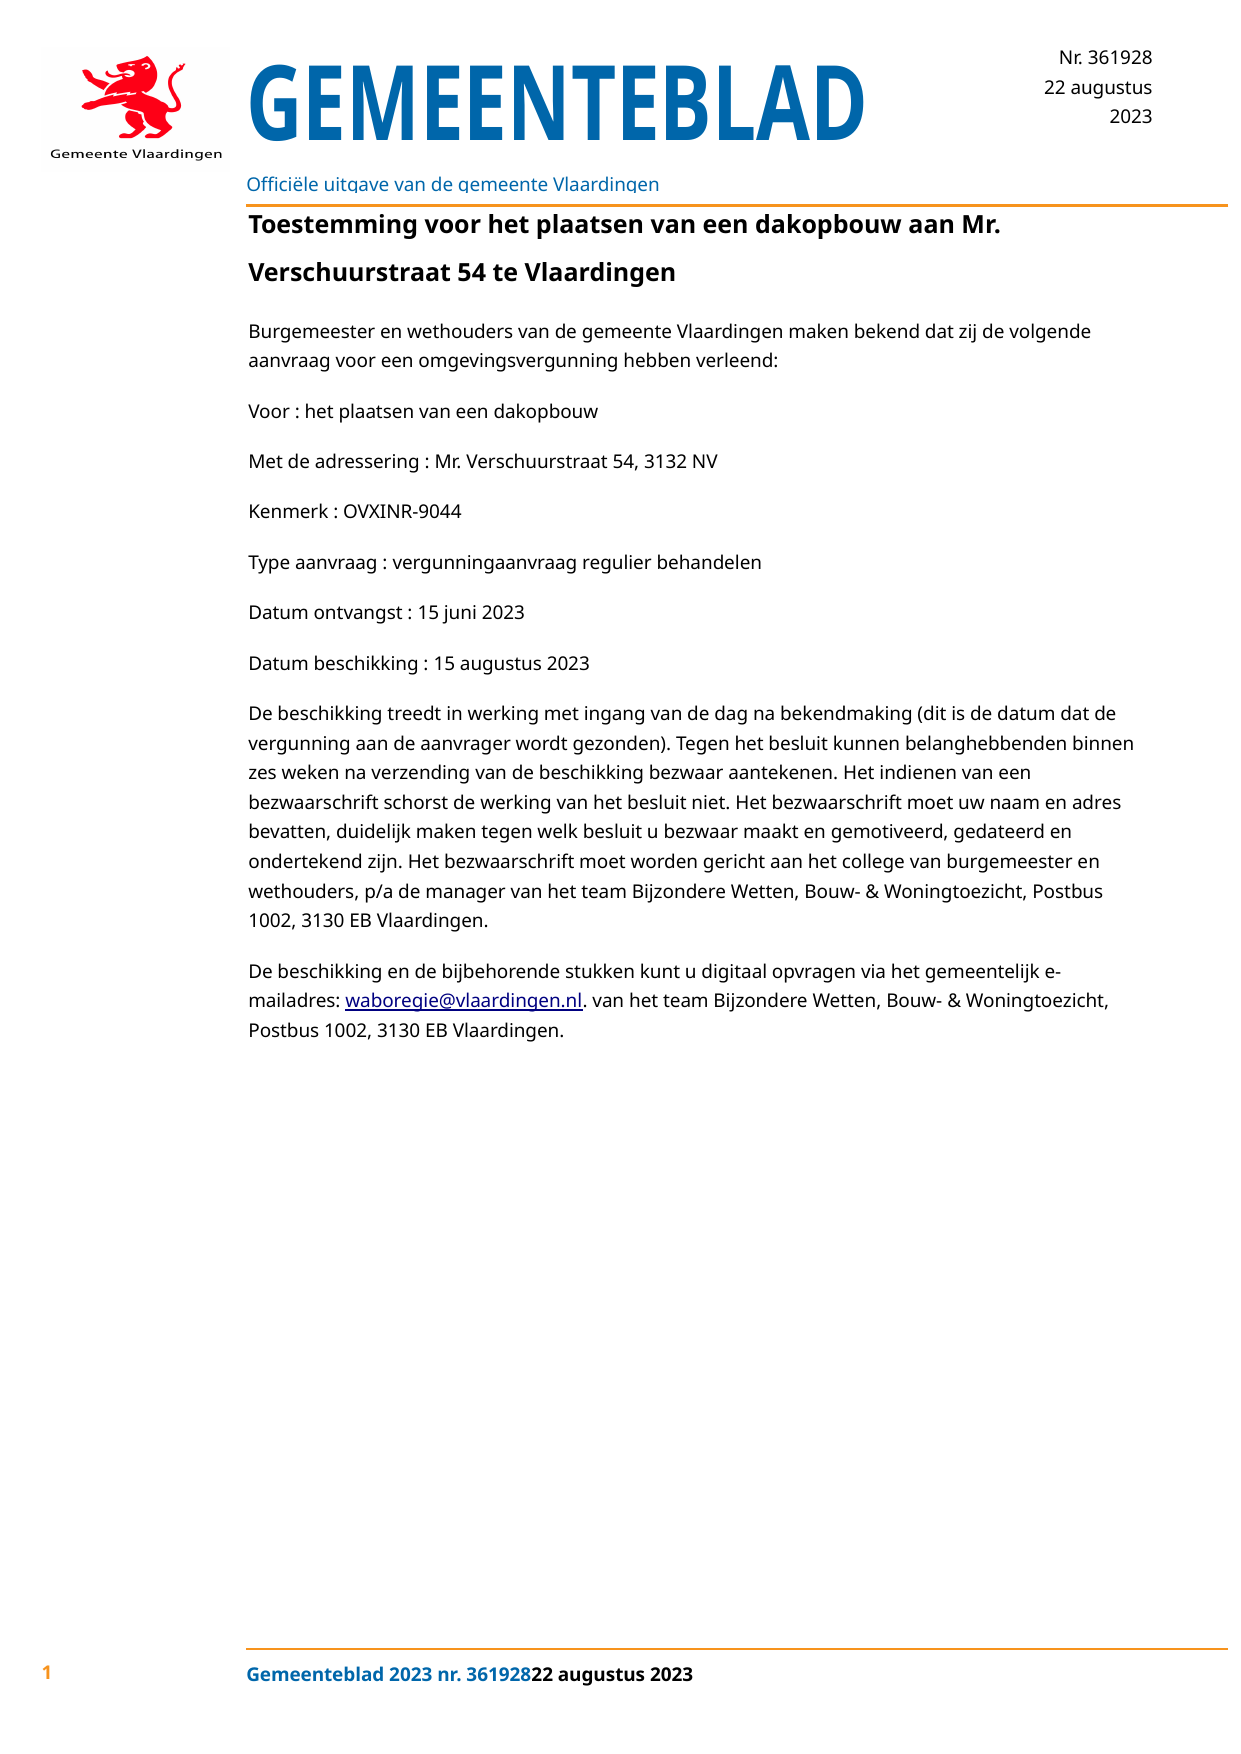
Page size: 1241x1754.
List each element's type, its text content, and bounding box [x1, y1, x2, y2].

text Toestemming voor het plaatsen van een dakopbouw aan Mr. Verschuurstraat 54 te Vlaardingen [248, 207, 1152, 288]
picture [41, 47, 231, 172]
text Type aanvraag : vergunningaanvraag regulier behandelen [248, 549, 1152, 575]
text Kenmerk : OVXINR-9044 [248, 499, 1152, 524]
text De beschikking en de bijbehorende stukken kunt u digitaal opvragen via het gemeentelijk e-mailadres: waboregie@vlaardingen.nl. van het team Bijzondere Wetten, Bouw- & Woningtoezicht, Postbus 1002, 3130 EB Vlaardingen. [248, 958, 1152, 1043]
text Datum ontvangst : 15 juni 2023 [248, 599, 1152, 625]
text De beschikking treedt in werking met ingang van de dag na bekendmaking (dit is de datum dat de vergunning aan de aanvrager wordt gezonden). Tegen het besluit kunnen belanghebbenden binnen zes weken na verzending van de beschikking bezwaar aantekenen. Het indienen van een bezwaarschrift schorst de werking van het besluit niet. Het bezwaarschrift moet uw naam en adres bevatten, duidelijk maken tegen welk besluit u bezwaar maakt en gemotiveerd, gedateerd en ondertekend zijn. Het bezwaarschrift moet worden gericht aan het college van burgemeester en wethouders, p/a de manager van het team Bijzondere Wetten, Bouw- & Woningtoezicht, Postbus 1002, 3130 EB Vlaardingen. [248, 700, 1152, 933]
text Met de adressering : Mr. Verschuurstraat 54, 3132 NV [248, 448, 1152, 474]
text Datum beschikking : 15 augustus 2023 [248, 650, 1152, 676]
text Voor : het plaatsen van een dakopbouw [248, 398, 1152, 424]
text Burgemeester en wethouders van de gemeente Vlaardingen maken bekend dat zij de volgende aanvraag voor een omgevingsvergunning hebben verleend: [248, 318, 1152, 373]
